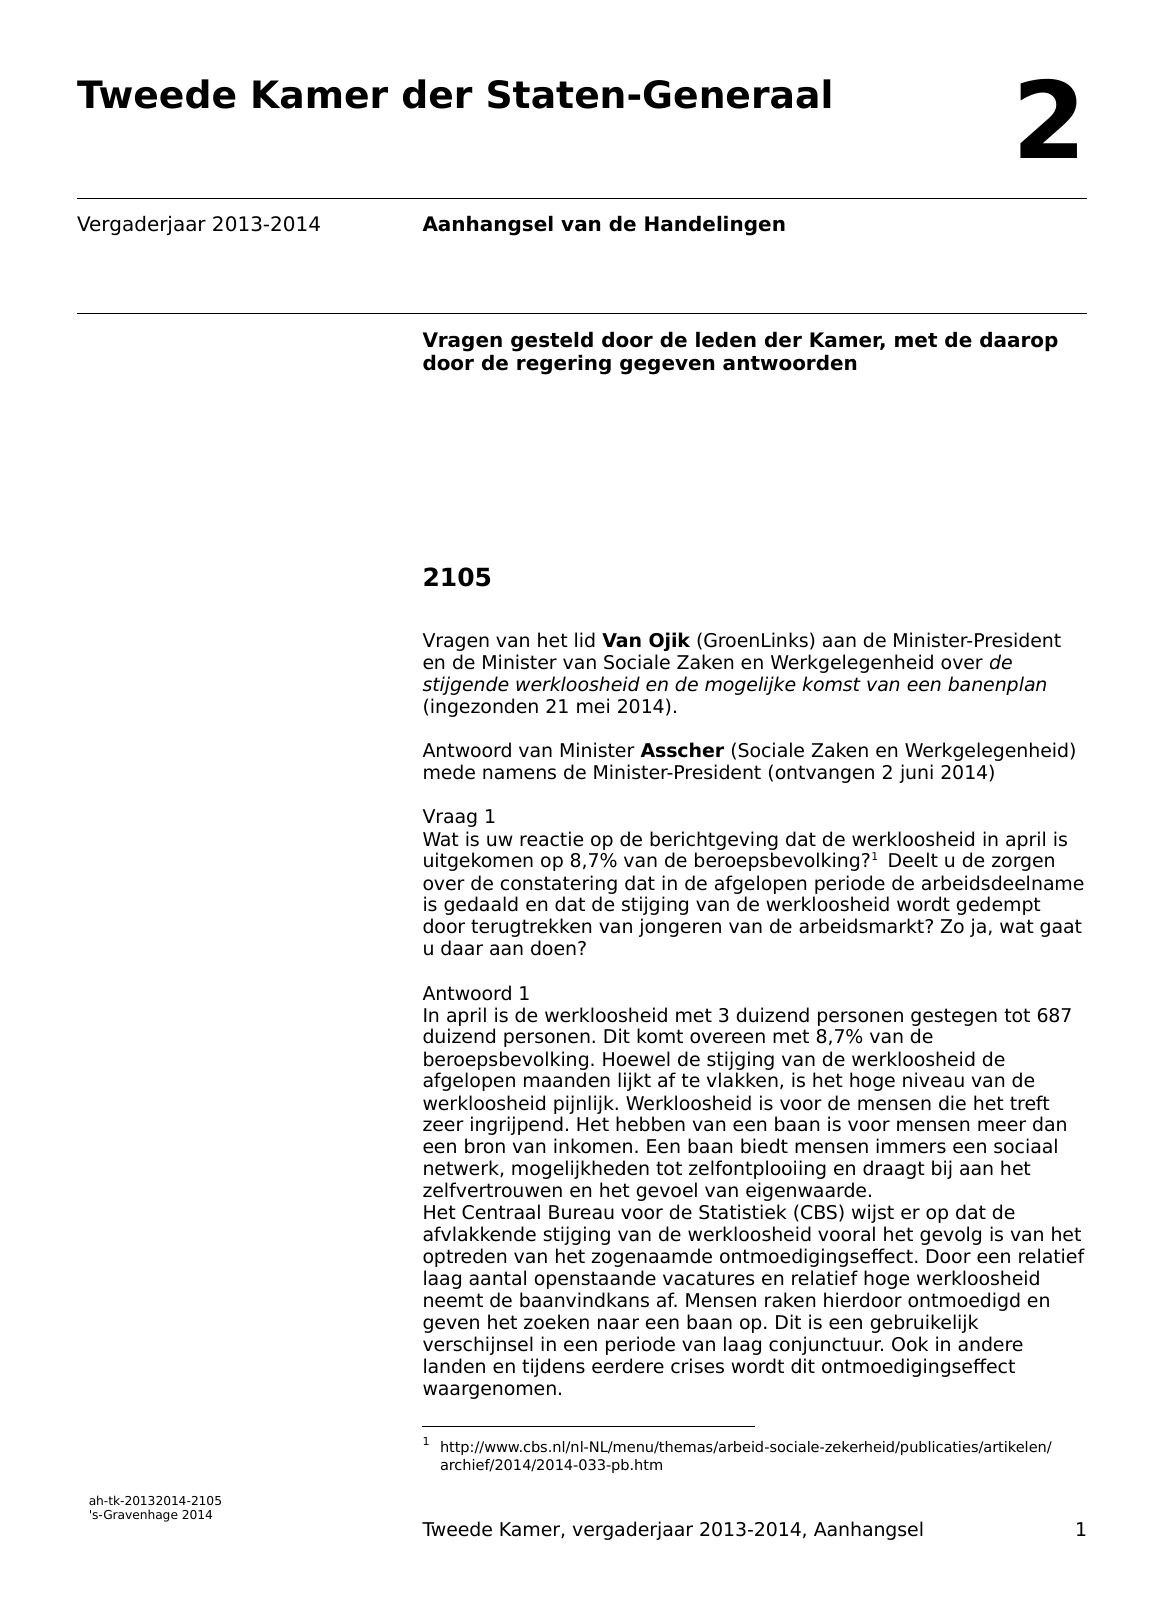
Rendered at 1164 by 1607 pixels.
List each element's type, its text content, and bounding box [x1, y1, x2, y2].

text ah-tk-20132014-2105 [88, 1494, 323, 1508]
text Antwoord van Minister Asscher (Sociale Zaken en Werkgelegenheid) mede namens de Minister-President (ontvangen 2 juni 2014) [422, 740, 1087, 784]
table_cell [77, 314, 422, 375]
table_cell Vragen gesteld door de leden der Kamer, met de daarop door de regering gegeven antwoorden [422, 314, 1087, 375]
table_header 2 [886, 59, 1087, 198]
text 2105 [422, 563, 1087, 592]
table_cell Vergaderjaar 2013-2014 [77, 199, 422, 313]
text Wat is uw reactie op de berichtgeving dat de werkloosheid in april is uitgekomen op 8,7% van de beroepsbevolking? Deelt u de zorgen over de constatering dat in de afgelopen periode de arbeidsdeelname is gedaald en dat de stijging van de werkloosheid wordt gedempt door terugtrekken van jongeren van de arbeidsmarkt? Zo ja, wat gaat u daar aan doen? [422, 828, 1087, 960]
text Antwoord 1 [422, 982, 1087, 1004]
text In april is de werkloosheid met 3 duizend personen gestegen tot 687 duizend personen. Dit komt overeen met 8,7% van de beroepsbevolking. Hoewel de stijging van de werkloosheid de afgelopen maanden lijkt af te vlakken, is het hoge niveau van de werkloosheid pijnlijk. Werkloosheid is voor de mensen die het treft zeer ingrijpend. Het hebben van een baan is voor mensen meer dan een bron van inkomen. Een baan biedt mensen immers een sociaal netwerk, mogelijkheden tot zelfontplooiing en draagt bij aan het zelfvertrouwen en het gevoel van eigenwaarde. [422, 1004, 1087, 1202]
table_header Tweede Kamer der Staten-Generaal [77, 59, 886, 198]
text 's-Gravenhage 2014 [88, 1508, 323, 1522]
text Vraag 1 [422, 806, 1087, 828]
table_cell Aanhangsel van de Handelingen [422, 199, 1087, 313]
text Het Centraal Bureau voor de Statistiek (CBS) wijst er op dat de afvlakkende stijging van de werkloosheid vooral het gevolg is van het optreden van het zogenaamde ontmoedigingseffect. Door een relatief laag aantal openstaande vacatures en relatief hoge werkloosheid neemt de baanvindkans af. Mensen raken hierdoor ontmoedigd en geven het zoeken naar een baan op. Dit is een gebruikelijk verschijnsel in een periode van laag conjunctuur. Ook in andere landen en tijdens eerdere crises wordt dit ontmoedigingseffect waargenomen. [422, 1202, 1087, 1400]
text http://www.cbs.nl/nl-NL/menu/themas/arbeid-sociale-zekerheid/publicaties/artikelen/archief/2014/2014-033-pb.htm [422, 1435, 1087, 1474]
text Vragen van het lid Van Ojik (GroenLinks) aan de Minister-President en de Minister van Sociale Zaken en Werkgelegenheid over de stijgende werkloosheid en de mogelijke komst van een banenplan (ingezonden 21 mei 2014). [422, 630, 1087, 718]
